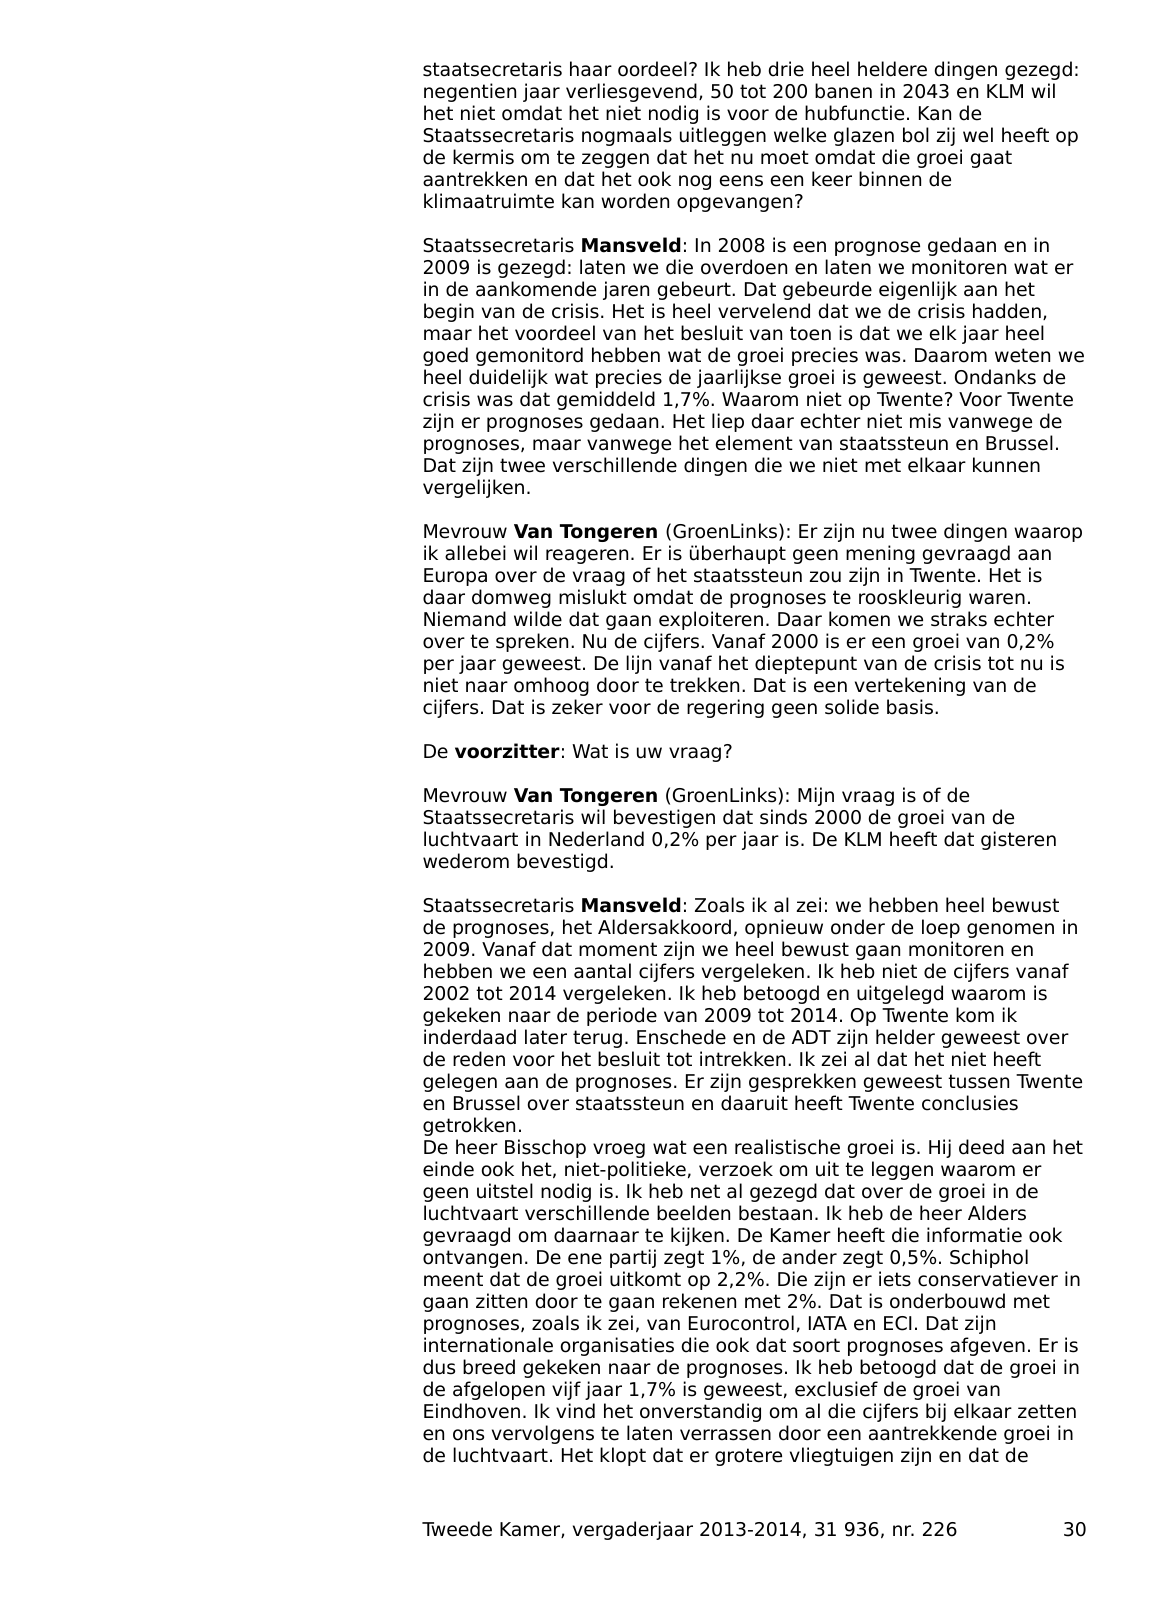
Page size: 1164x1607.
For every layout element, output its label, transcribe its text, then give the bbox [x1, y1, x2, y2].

text Staatssecretaris Mansveld: Zoals ik al zei: we hebben heel bewust de prognoses, het Aldersakkoord, opnieuw onder de loep genomen in 2009. Vanaf dat moment zijn we heel bewust gaan monitoren en hebben we een aantal cijfers vergeleken. Ik heb niet de cijfers vanaf 2002 tot 2014 vergeleken. Ik heb betoogd en uitgelegd waarom is gekeken naar de periode van 2009 tot 2014. Op Twente kom ik inderdaad later terug. Enschede en de ADT zijn helder geweest over de reden voor het besluit tot intrekken. Ik zei al dat het niet heeft gelegen aan de prognoses. Er zijn gesprekken geweest tussen Twente en Brussel over staatssteun en daaruit heeft Twente conclusies getrokken. [422, 895, 1087, 1137]
text staatsecretaris haar oordeel? Ik heb drie heel heldere dingen gezegd: negentien jaar verliesgevend, 50 tot 200 banen in 2043 en KLM wil het niet omdat het niet nodig is voor de hubfunctie. Kan de Staatssecretaris nogmaals uitleggen welke glazen bol zij wel heeft op de kermis om te zeggen dat het nu moet omdat die groei gaat aantrekken en dat het ook nog eens een keer binnen de klimaatruimte kan worden opgevangen? [422, 59, 1087, 213]
text Staatssecretaris Mansveld: In 2008 is een prognose gedaan en in 2009 is gezegd: laten we die overdoen en laten we monitoren wat er in de aankomende jaren gebeurt. Dat gebeurde eigenlijk aan het begin van de crisis. Het is heel vervelend dat we de crisis hadden, maar het voordeel van het besluit van toen is dat we elk jaar heel goed gemonitord hebben wat de groei precies was. Daarom weten we heel duidelijk wat precies de jaarlijkse groei is geweest. Ondanks de crisis was dat gemiddeld 1,7%. Waarom niet op Twente? Voor Twente zijn er prognoses gedaan. Het liep daar echter niet mis vanwege de prognoses, maar vanwege het element van staatssteun en Brussel. Dat zijn twee verschillende dingen die we niet met elkaar kunnen vergelijken. [422, 235, 1087, 499]
text De voorzitter: Wat is uw vraag? [422, 741, 1087, 763]
text Mevrouw Van Tongeren (GroenLinks): Er zijn nu twee dingen waarop ik allebei wil reageren. Er is überhaupt geen mening gevraagd aan Europa over de vraag of het staatssteun zou zijn in Twente. Het is daar domweg mislukt omdat de prognoses te rooskleurig waren. Niemand wilde dat gaan exploiteren. Daar komen we straks echter over te spreken. Nu de cijfers. Vanaf 2000 is er een groei van 0,2% per jaar geweest. De lijn vanaf het dieptepunt van de crisis tot nu is niet naar omhoog door te trekken. Dat is een vertekening van de cijfers. Dat is zeker voor de regering geen solide basis. [422, 521, 1087, 719]
text Mevrouw Van Tongeren (GroenLinks): Mijn vraag is of de Staatssecretaris wil bevestigen dat sinds 2000 de groei van de luchtvaart in Nederland 0,2% per jaar is. De KLM heeft dat gisteren wederom bevestigd. [422, 785, 1087, 873]
text De heer Bisschop vroeg wat een realistische groei is. Hij deed aan het einde ook het, niet-politieke, verzoek om uit te leggen waarom er geen uitstel nodig is. Ik heb net al gezegd dat over de groei in de luchtvaart verschillende beelden bestaan. Ik heb de heer Alders gevraagd om daarnaar te kijken. De Kamer heeft die informatie ook ontvangen. De ene partij zegt 1%, de ander zegt 0,5%. Schiphol meent dat de groei uitkomt op 2,2%. Die zijn er iets conservatiever in gaan zitten door te gaan rekenen met 2%. Dat is onderbouwd met prognoses, zoals ik zei, van Eurocontrol, IATA en ECI. Dat zijn internationale organisaties die ook dat soort prognoses afgeven. Er is dus breed gekeken naar de prognoses. Ik heb betoogd dat de groei in de afgelopen vijf jaar 1,7% is geweest, exclusief de groei van Eindhoven. Ik vind het onverstandig om al die cijfers bij elkaar zetten en ons vervolgens te laten verrassen door een aantrekkende groei in de luchtvaart. Het klopt dat er grotere vliegtuigen zijn en dat de [422, 1137, 1087, 1467]
